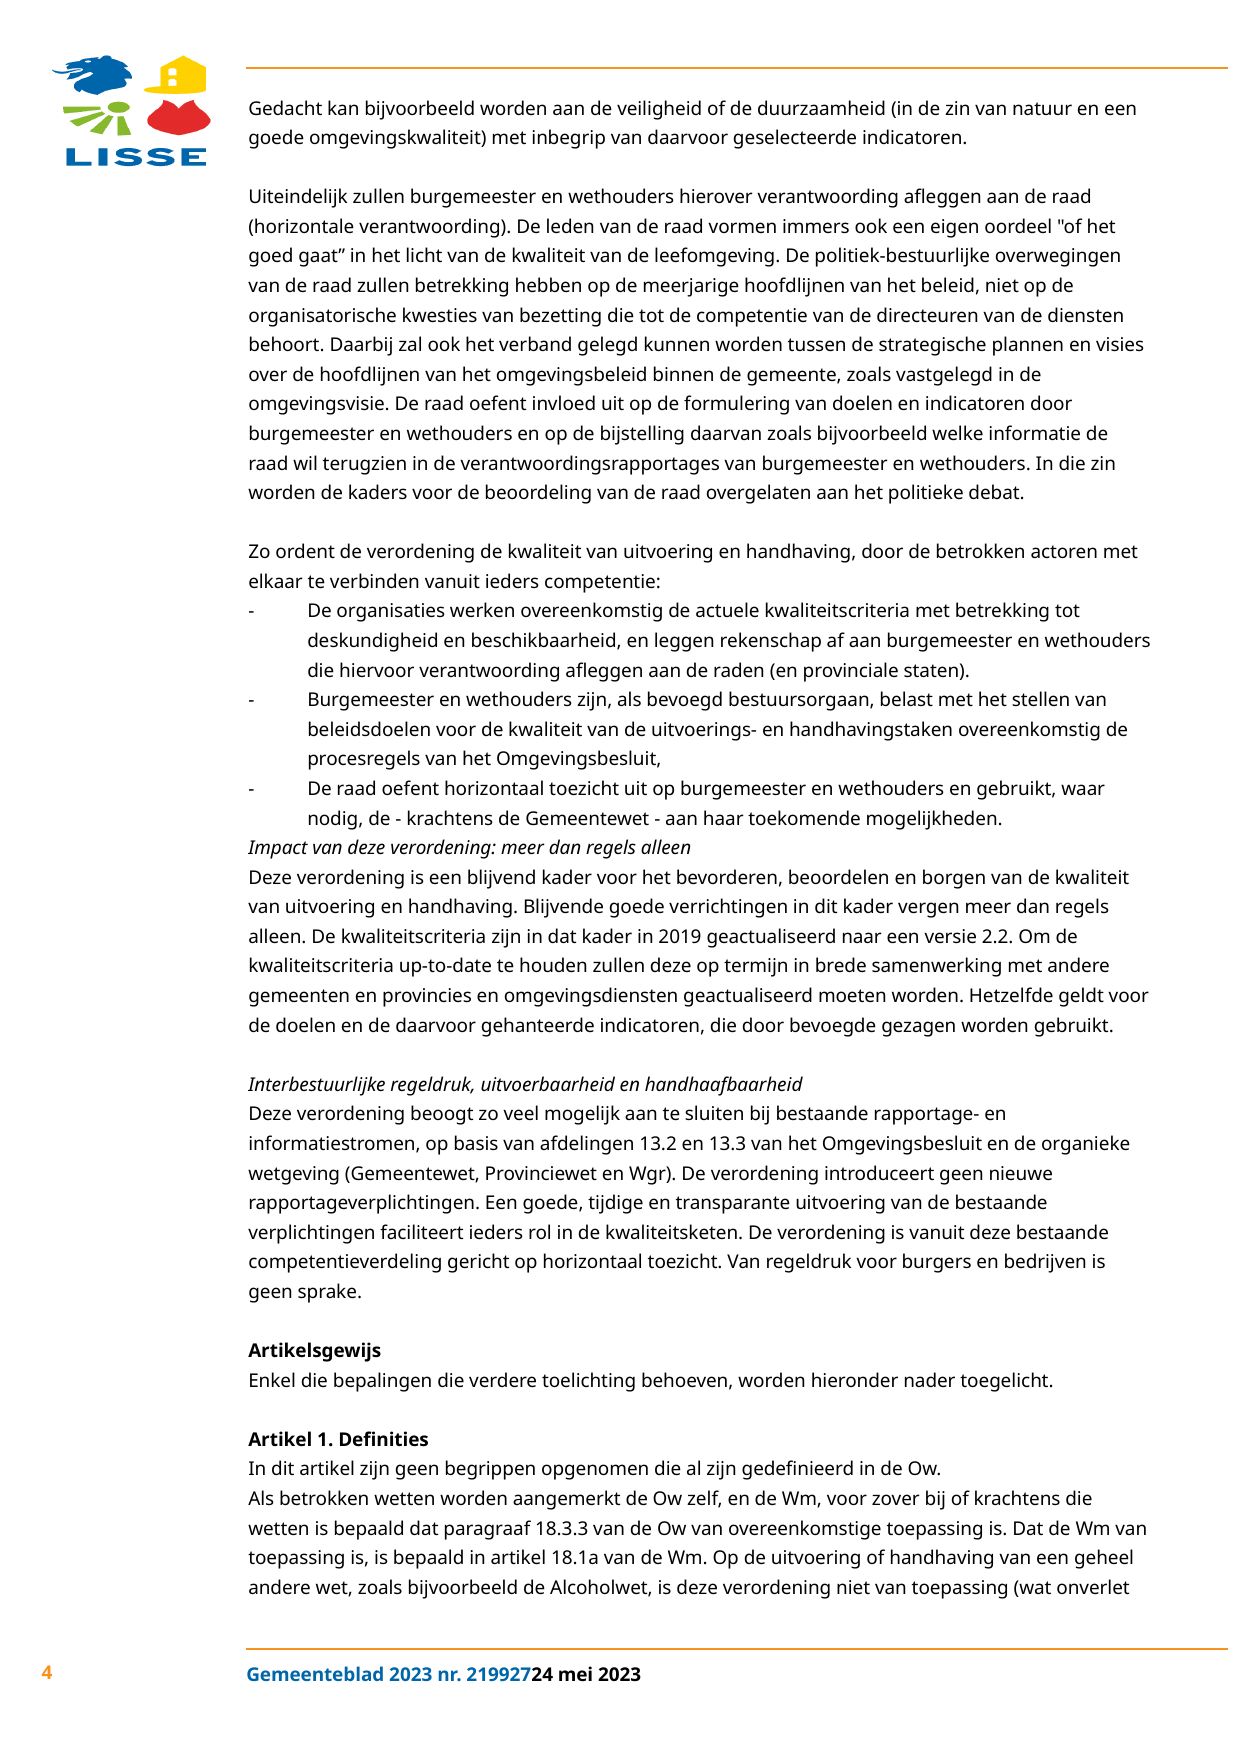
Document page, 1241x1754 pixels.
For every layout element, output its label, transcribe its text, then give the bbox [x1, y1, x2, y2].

list De raad oefent horizontaal toezicht uit op burgemeester en wethouders en gebruikt, waar nodig, de - krachtens de Gemeentewet - aan haar toekomende mogelijkheden. [248, 775, 1152, 831]
text Zo ordent de verordening de kwaliteit van uitvoering en handhaving, door de betrokken actoren met elkaar te verbinden vanuit ieders competentie: [248, 538, 1152, 594]
text Deze verordening beoogt zo veel mogelijk aan te sluiten bij bestaande rapportage- en informatiestromen, op basis van afdelingen 13.2 en 13.3 van het Omgevingsbesluit en de organieke wetgeving (Gemeentewet, Provinciewet en Wgr). De verordening introduceert geen nieuwe rapportageverplichtingen. Een goede, tijdige en transparante uitvoering van de bestaande verplichtingen faciliteert ieders rol in de kwaliteitsketen. De verordening is vanuit deze bestaande competentieverdeling gericht op horizontaal toezicht. Van regeldruk voor burgers en bedrijven is geen sprake. [248, 1101, 1152, 1304]
text Impact van deze verordening: meer dan regels alleen [248, 834, 1152, 860]
text Enkel die bepalingen die verdere toelichting behoeven, worden hieronder nader toegelicht. [248, 1367, 1152, 1393]
text Als betrokken wetten worden aangemerkt de Ow zelf, en de Wm, voor zover bij of krachtens die wetten is bepaald dat paragraaf 18.3.3 van de Ow van overeenkomstige toepassing is. Dat de Wm van toepassing is, is bepaald in artikel 18.1a van de Wm. Op de uitvoering of handhaving van een geheel andere wet, zoals bijvoorbeeld de Alcoholwet, is deze verordening niet van toepassing (wat onverlet [248, 1485, 1152, 1600]
picture [41, 47, 231, 172]
text In dit artikel zijn geen begrippen opgenomen die al zijn gedefinieerd in de Ow. [248, 1456, 1152, 1481]
list De organisaties werken overeenkomstig de actuele kwaliteitscriteria met betrekking tot deskundigheid en beschikbaarheid, en leggen rekenschap af aan burgemeester en wethouders die hiervoor verantwoording afleggen aan de raden (en provinciale staten). [248, 598, 1152, 683]
text Deze verordening is een blijvend kader voor het bevorderen, beoordelen en borgen van de kwaliteit van uitvoering en handhaving. Blijvende goede verrichtingen in dit kader vergen meer dan regels alleen. De kwaliteitscriteria zijn in dat kader in 2019 geactualiseerd naar een versie 2.2. Om de kwaliteitscriteria up-to-date te houden zullen deze op termijn in brede samenwerking met andere gemeenten en provincies en omgevingsdiensten geactualiseerd moeten worden. Hetzelfde geldt voor de doelen en de daarvoor gehanteerde indicatoren, die door bevoegde gezagen worden gebruikt. [248, 864, 1152, 1038]
list Burgemeester en wethouders zijn, als bevoegd bestuursorgaan, belast met het stellen van beleidsdoelen voor de kwaliteit van de uitvoerings- en handhavingstaken overeenkomstig de procesregels van het Omgevingsbesluit, [248, 686, 1152, 771]
text Artikel 1. Definities [248, 1426, 1152, 1452]
text Interbestuurlijke regeldruk, uitvoerbaarheid en handhaafbaarheid [248, 1071, 1152, 1097]
text Gedacht kan bijvoorbeeld worden aan de veiligheid of de duurzaamheid (in de zin van natuur en een goede omgevingskwaliteit) met inbegrip van daarvoor geselecteerde indicatoren. [248, 95, 1152, 150]
text Artikelsgewijs [248, 1337, 1152, 1363]
text Uiteindelijk zullen burgemeester en wethouders hierover verantwoording afleggen aan de raad (horizontale verantwoording). De leden van de raad vormen immers ook een eigen oordeel "of het goed gaat” in het licht van de kwaliteit van de leefomgeving. De politiek-bestuurlijke overwegingen van de raad zullen betrekking hebben op de meerjarige hoofdlijnen van het beleid, niet op de organisatorische kwesties van bezetting die tot de competentie van de directeuren van de diensten behoort. Daarbij zal ook het verband gelegd kunnen worden tussen de strategische plannen en visies over de hoofdlijnen van het omgevingsbeleid binnen de gemeente, zoals vastgelegd in de omgevingsvisie. De raad oefent invloed uit op de formulering van doelen en indicatoren door burgemeester en wethouders en op de bijstelling daarvan zoals bijvoorbeeld welke informatie de raad wil terugzien in de verantwoordingsrapportages van burgemeester en wethouders. In die zin worden de kaders voor de beoordeling van de raad overgelaten aan het politieke debat. [248, 183, 1152, 505]
